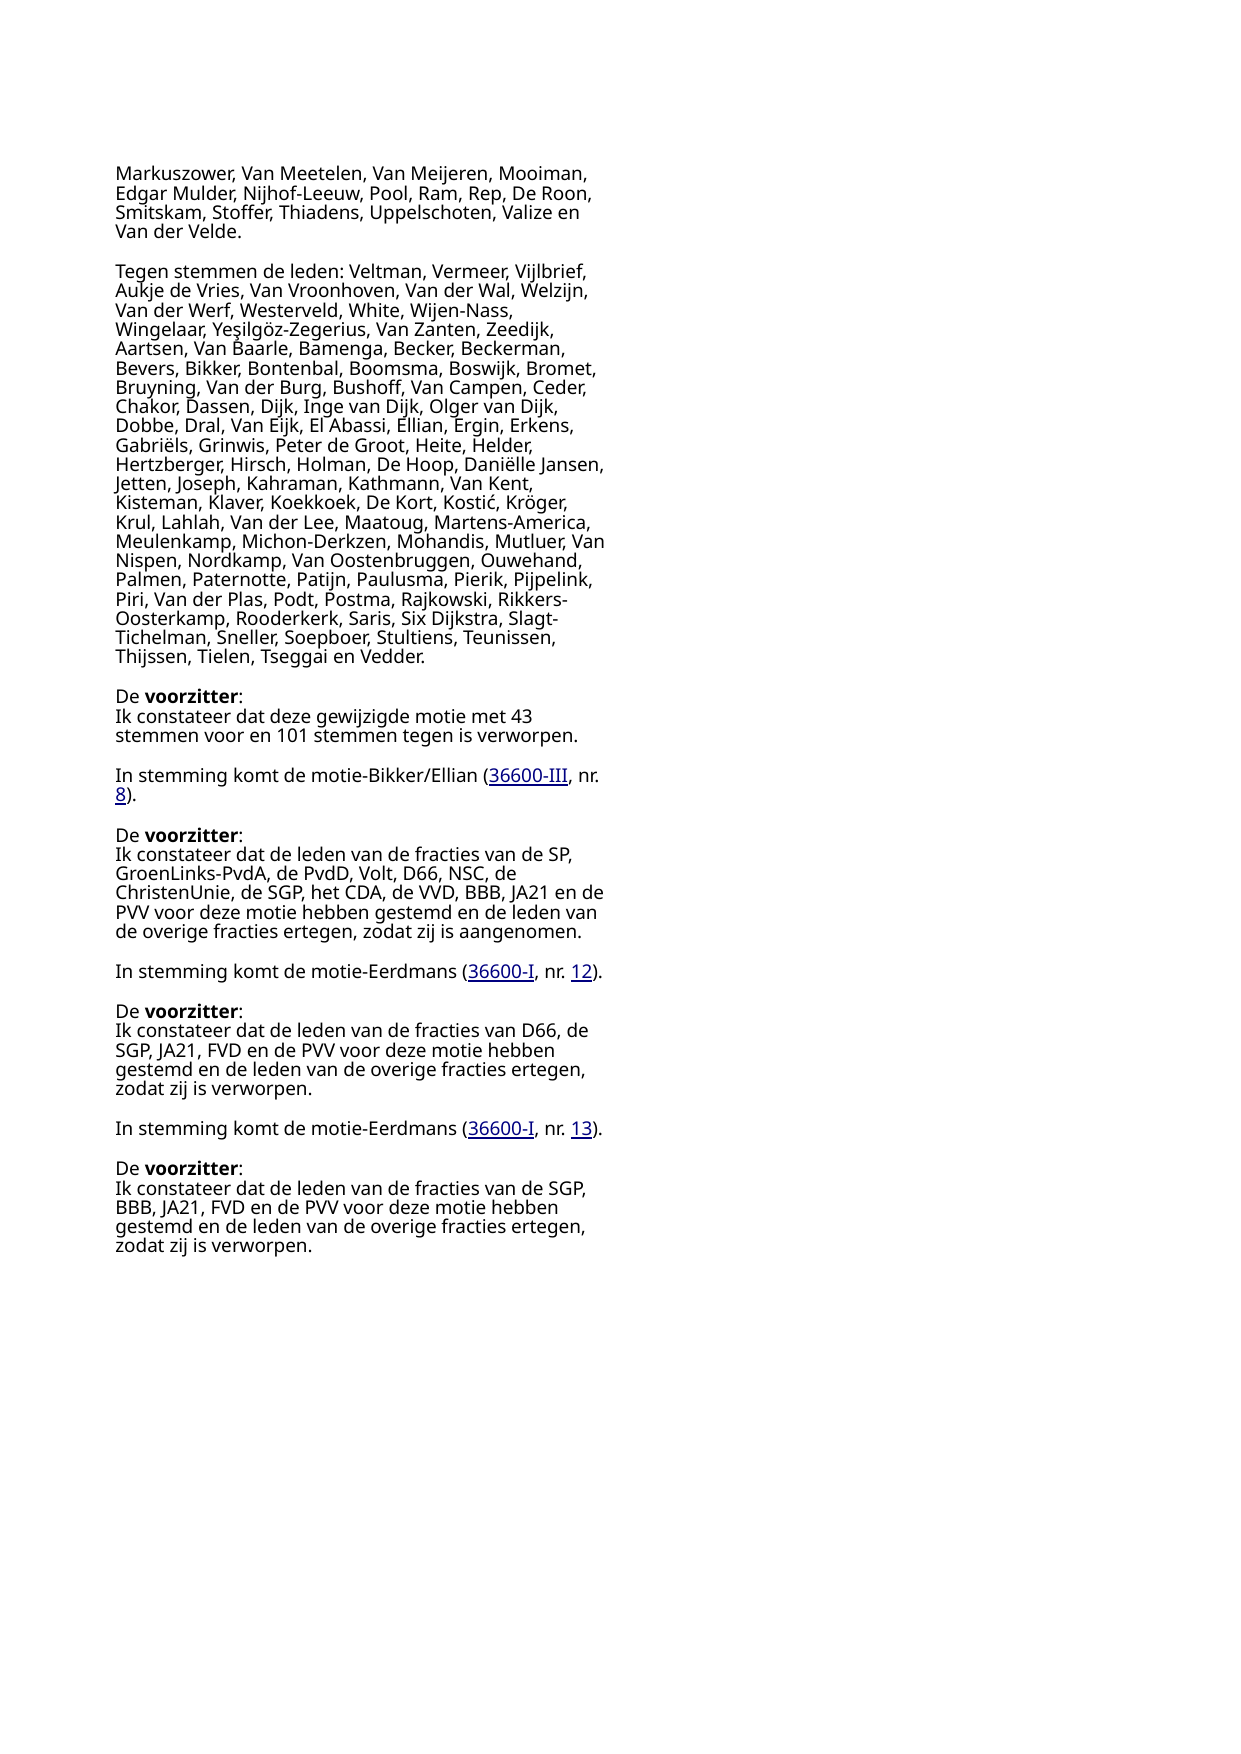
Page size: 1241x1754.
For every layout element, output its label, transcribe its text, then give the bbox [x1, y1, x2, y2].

text De voorzitter: [115, 688, 605, 708]
text In stemming komt de motie-Eerdmans (36600-I, nr. 12). [115, 963, 605, 982]
text Ik constateer dat de leden van de fracties van de SGP, BBB, JA21, FVD en de PVV voor deze motie hebben gestemd en de leden van de overige fracties ertegen, zodat zij is verworpen. [115, 1180, 605, 1257]
text In stemming komt de motie-Eerdmans (36600-I, nr. 13). [115, 1120, 605, 1139]
text De voorzitter: [115, 827, 605, 846]
text De voorzitter: [115, 1003, 605, 1022]
text Ik constateer dat deze gewijzigde motie met 43 stemmen voor en 101 stemmen tegen is verworpen. [115, 708, 605, 746]
text De voorzitter: [115, 1160, 605, 1180]
text Markuszower, Van Meetelen, Van Meijeren, Mooiman, Edgar Mulder, Nijhof-Leeuw, Pool, Ram, Rep, De Roon, Smitskam, Stoffer, Thiadens, Uppelschoten, Valize en Van der Velde. [115, 165, 605, 242]
text In stemming komt de motie-Bikker/Ellian (36600-III, nr. 8). [115, 767, 605, 806]
text Ik constateer dat de leden van de fracties van de SP, GroenLinks-PvdA, de PvdD, Volt, D66, NSC, de ChristenUnie, de SGP, het CDA, de VVD, BBB, JA21 en de PVV voor deze motie hebben gestemd en de leden van de overige fracties ertegen, zodat zij is aangenomen. [115, 846, 605, 942]
text Ik constateer dat de leden van de fracties van D66, de SGP, JA21, FVD en de PVV voor deze motie hebben gestemd en de leden van de overige fracties ertegen, zodat zij is verworpen. [115, 1022, 605, 1099]
text Tegen stemmen de leden: Veltman, Vermeer, Vijlbrief, Aukje de Vries, Van Vroonhoven, Van der Wal, Welzijn, Van der Werf, Westerveld, White, Wijen-Nass, Wingelaar, Yeşilgöz-Zegerius, Van Zanten, Zeedijk, Aartsen, Van Baarle, Bamenga, Becker, Beckerman, Bevers, Bikker, Bontenbal, Boomsma, Boswijk, Bromet, Bruyning, Van der Burg, Bushoff, Van Campen, Ceder, Chakor, Dassen, Dijk, Inge van Dijk, Olger van Dijk, Dobbe, Dral, Van Eijk, El Abassi, Ellian, Ergin, Erkens, Gabriëls, Grinwis, Peter de Groot, Heite, Helder, Hertzberger, Hirsch, Holman, De Hoop, Daniëlle Jansen, Jetten, Joseph, Kahraman, Kathmann, Van Kent, Kisteman, Klaver, Koekkoek, De Kort, Kostić, Kröger, Krul, Lahlah, Van der Lee, Maatoug, Martens-America, Meulenkamp, Michon-Derkzen, Mohandis, Mutluer, Van Nispen, Nordkamp, Van Oostenbruggen, Ouwehand, Palmen, Paternotte, Patijn, Paulusma, Pierik, Pijpelink, Piri, Van der Plas, Podt, Postma, Rajkowski, Rikkers-Oosterkamp, Rooderkerk, Saris, Six Dijkstra, Slagt-Tichelman, Sneller, Soepboer, Stultiens, Teunissen, Thijssen, Tielen, Tseggai en Vedder. [115, 263, 605, 668]
